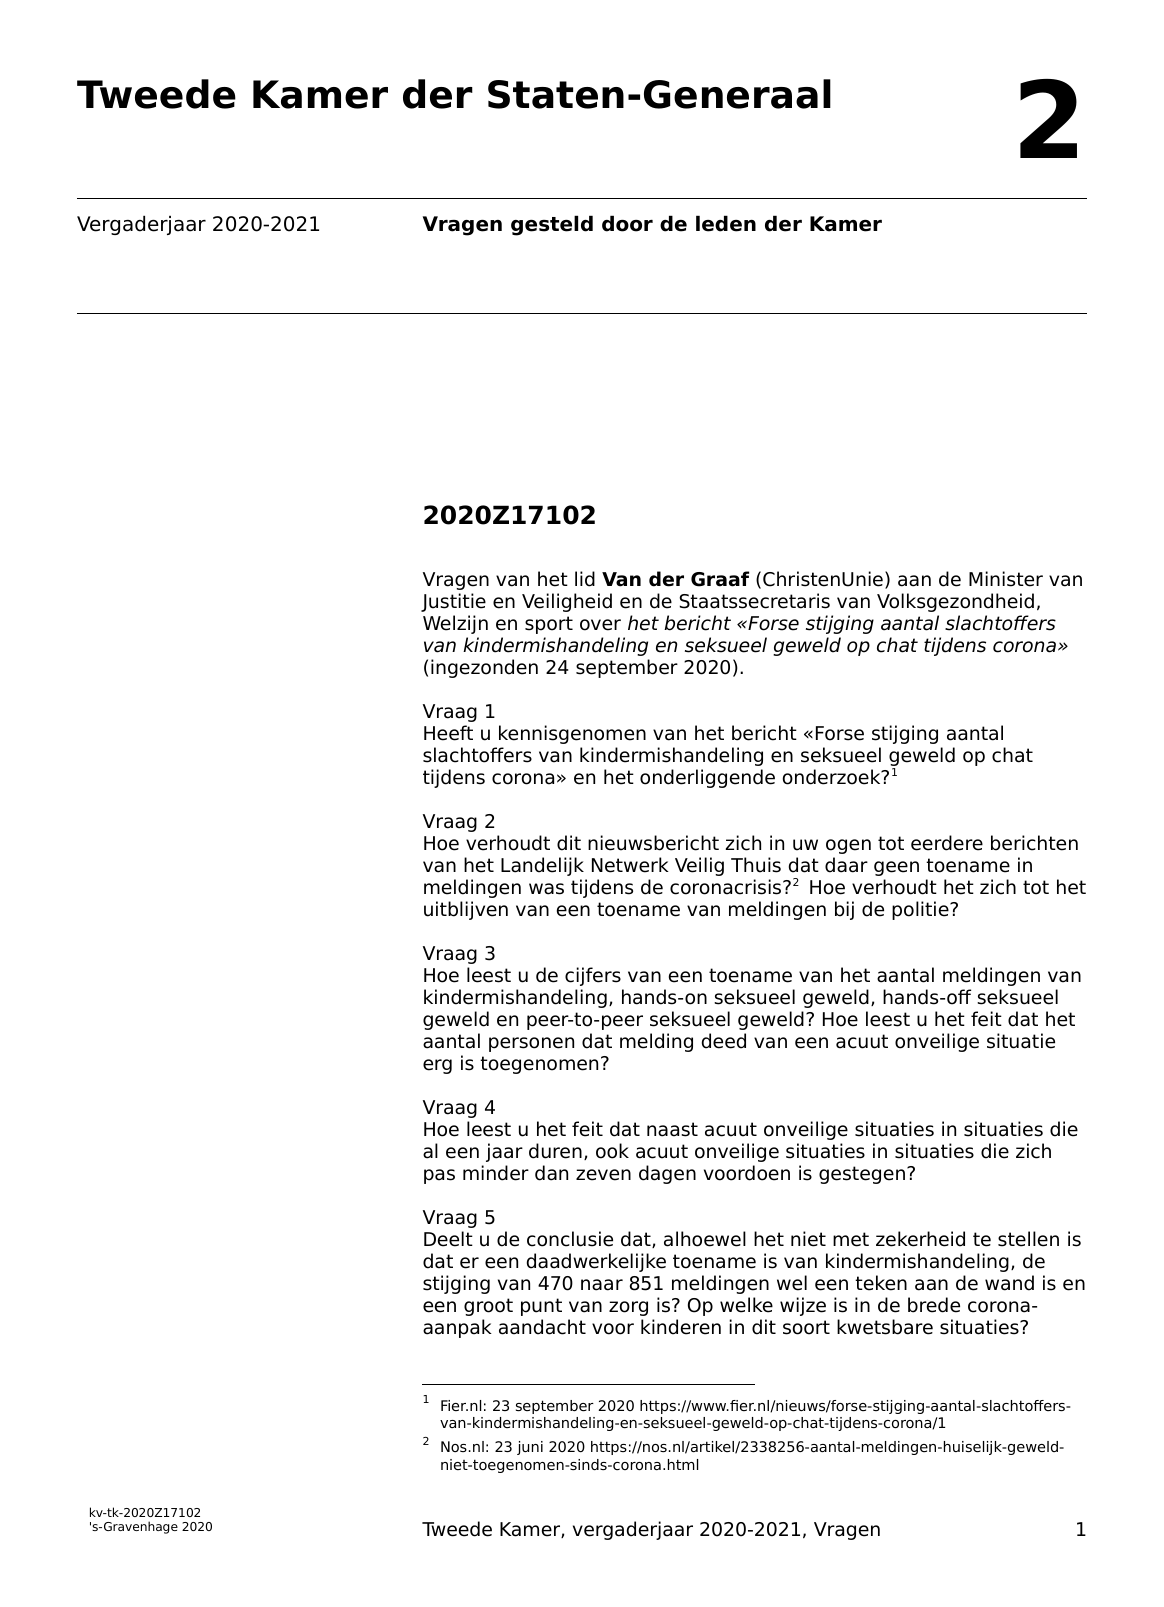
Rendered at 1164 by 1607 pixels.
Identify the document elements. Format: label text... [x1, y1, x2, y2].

text Vraag 2 [422, 811, 1087, 833]
text Vraag 1 [422, 701, 1087, 723]
text 's-Gravenhage 2020 [88, 1520, 323, 1534]
text kv-tk-2020Z17102 [88, 1506, 323, 1520]
table_cell Vragen gesteld door de leden der Kamer [422, 199, 1087, 313]
text Vragen van het lid Van der Graaf (ChristenUnie) aan de Minister van Justitie en Veiligheid en de Staatssecretaris van Volksgezondheid, Welzijn en sport over het bericht «Forse stijging aantal slachtoffers van kindermishandeling en seksueel geweld op chat tijdens corona» (ingezonden 24 september 2020). [422, 569, 1087, 679]
table_cell Vergaderjaar 2020-2021 [77, 199, 422, 313]
text Vraag 4 [422, 1097, 1087, 1119]
text Fier.nl: 23 september 2020 https://www.fier.nl/nieuws/forse-stijging-aantal-slachtoffers-van-kindermishandeling-en-seksueel-geweld-op-chat-tijdens-corona/1 [422, 1393, 1087, 1432]
table_header Tweede Kamer der Staten-Generaal [77, 59, 886, 198]
text Hoe leest u het feit dat naast acuut onveilige situaties in situaties die al een jaar duren, ook acuut onveilige situaties in situaties die zich pas minder dan zeven dagen voordoen is gestegen? [422, 1119, 1087, 1185]
text 2020Z17102 [422, 501, 1087, 531]
text Heeft u kennisgenomen van het bericht «Forse stijging aantal slachtoffers van kindermishandeling en seksueel geweld op chat tijdens corona» en het onderliggende onderzoek? [422, 723, 1087, 789]
text Hoe leest u de cijfers van een toename van het aantal meldingen van kindermishandeling, hands-on seksueel geweld, hands-off seksueel geweld en peer-to-peer seksueel geweld? Hoe leest u het feit dat het aantal personen dat melding deed van een acuut onveilige situatie erg is toegenomen? [422, 965, 1087, 1075]
text Vraag 5 [422, 1207, 1087, 1229]
text Vraag 3 [422, 943, 1087, 965]
table_header 2 [886, 59, 1087, 198]
text Hoe verhoudt dit nieuwsbericht zich in uw ogen tot eerdere berichten van het Landelijk Netwerk Veilig Thuis dat daar geen toename in meldingen was tijdens de coronacrisis? Hoe verhoudt het zich tot het uitblijven van een toename van meldingen bij de politie? [422, 833, 1087, 921]
text Nos.nl: 23 juni 2020 https://nos.nl/artikel/2338256-aantal-meldingen-huiselijk-geweld-niet-toegenomen-sinds-corona.html [422, 1435, 1087, 1474]
text Deelt u de conclusie dat, alhoewel het niet met zekerheid te stellen is dat er een daadwerkelijke toename is van kindermishandeling, de stijging van 470 naar 851 meldingen wel een teken aan de wand is en een groot punt van zorg is? Op welke wijze is in de brede corona-aanpak aandacht voor kinderen in dit soort kwetsbare situaties? [422, 1229, 1087, 1339]
